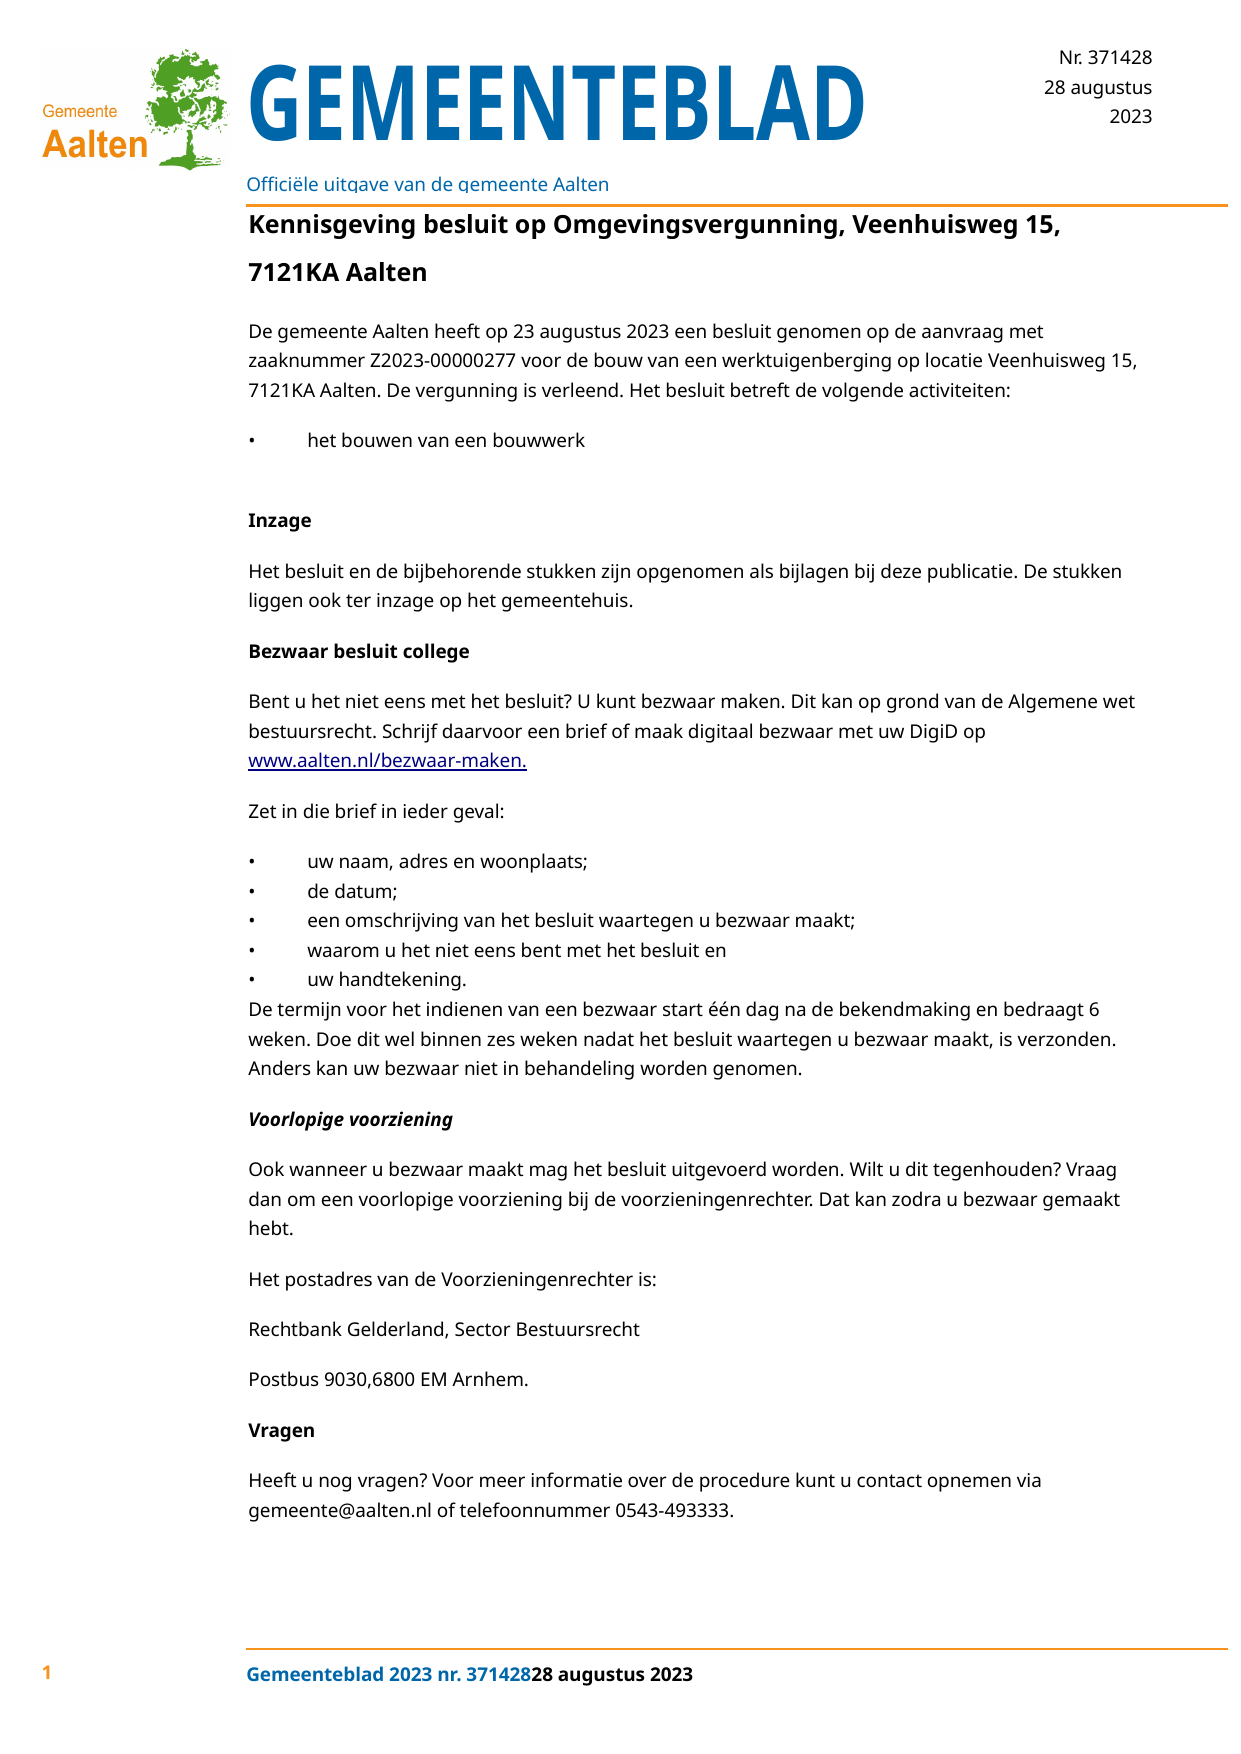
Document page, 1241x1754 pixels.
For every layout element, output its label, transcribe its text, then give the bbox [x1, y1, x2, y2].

text De termijn voor het indienen van een bezwaar start één dag na de bekendmaking en bedraagt 6 weken. Doe dit wel binnen zes weken nadat het besluit waartegen u bezwaar maakt, is verzonden. Anders kan uw bezwaar niet in behandeling worden genomen. [248, 996, 1152, 1081]
text De gemeente Aalten heeft op 23 augustus 2023 een besluit genomen op de aanvraag met zaaknummer Z2023-00000277 voor de bouw van een werktuigenberging op locatie Veenhuisweg 15, 7121KA Aalten. De vergunning is verleend. Het besluit betreft de volgende activiteiten: [248, 318, 1152, 403]
text Postbus 9030,6800 EM Arnhem. [248, 1367, 1152, 1392]
text Het besluit en de bijbehorende stukken zijn opgenomen als bijlagen bij deze publicatie. De stukken liggen ook ter inzage op het gemeentehuis. [248, 558, 1152, 613]
text Vragen [248, 1417, 1152, 1443]
list uw naam, adres en woonplaats; [248, 848, 1152, 874]
text Bent u het niet eens met het besluit? U kunt bezwaar maken. Dit kan op grond van de Algemene wet bestuursrecht. Schrijf daarvoor een brief of maak digitaal bezwaar met uw DigiD op www.aalten.nl/bezwaar-maken. [248, 688, 1152, 773]
text Het postadres van de Voorzieningenrechter is: [248, 1266, 1152, 1292]
text Zet in die brief in ieder geval: [248, 798, 1152, 824]
text Heeft u nog vragen? Voor meer informatie over de procedure kunt u contact opnemen via gemeente@aalten.nl of telefoonnummer 0543-493333. [248, 1467, 1152, 1523]
list het bouwen van een bouwwerk [248, 427, 1152, 453]
text Rechtbank Gelderland, Sector Bestuursrecht [248, 1316, 1152, 1342]
text Kennisgeving besluit op Omgevingsvergunning, Veenhuisweg 15, 7121KA Aalten [248, 207, 1152, 288]
text Ook wanneer u bezwaar maakt mag het besluit uitgevoerd worden. Wilt u dit tegenhouden? Vraag dan om een voorlopige voorziening bij de voorzieningenrechter. Dat kan zodra u bezwaar gemaakt hebt. [248, 1156, 1152, 1241]
list waarom u het niet eens bent met het besluit en [248, 937, 1152, 963]
picture [41, 47, 231, 172]
text Inzage [248, 507, 1152, 533]
list de datum; [248, 878, 1152, 904]
text Voorlopige voorziening [248, 1106, 1152, 1132]
list uw handtekening. [248, 967, 1152, 992]
list een omschrijving van het besluit waartegen u bezwaar maakt; [248, 907, 1152, 933]
text Bezwaar besluit college [248, 638, 1152, 664]
